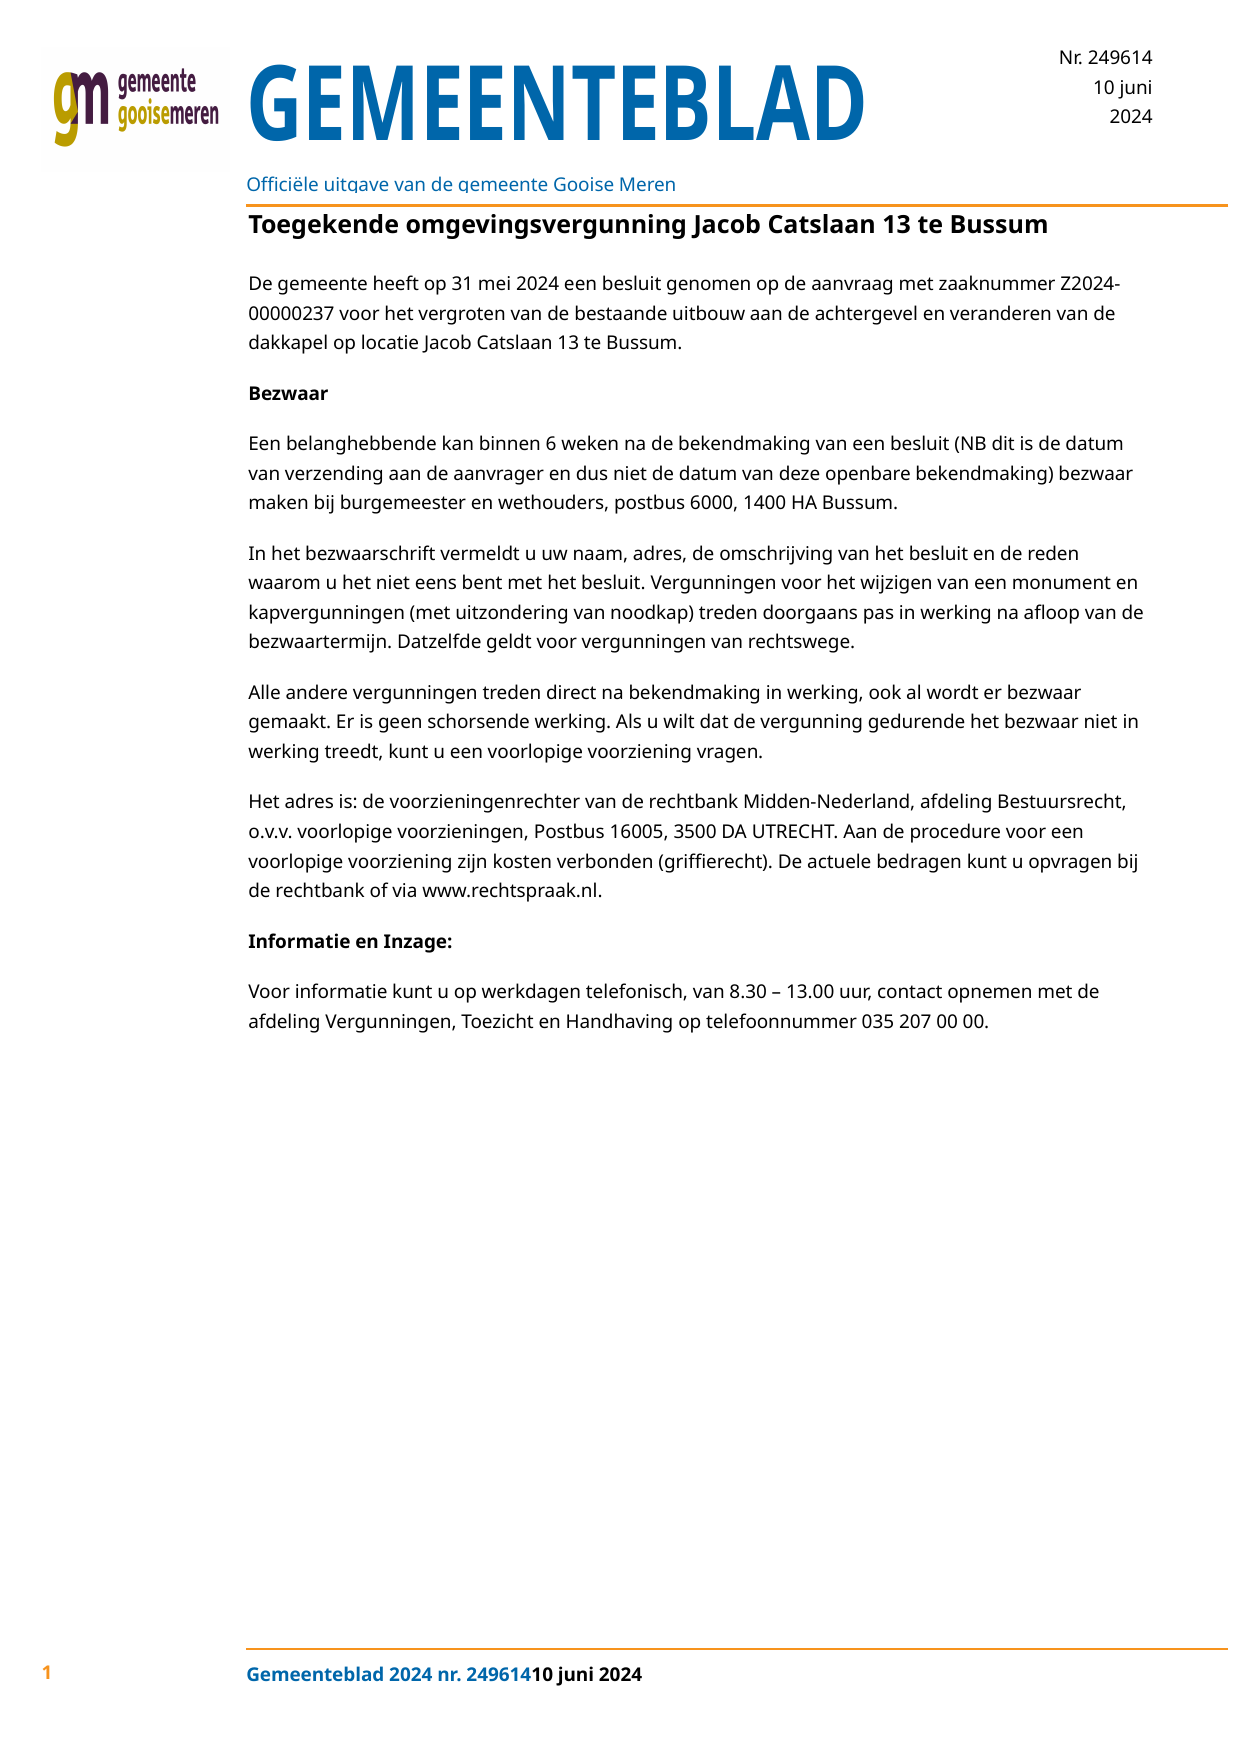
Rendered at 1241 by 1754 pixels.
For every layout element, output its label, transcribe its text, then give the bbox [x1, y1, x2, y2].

text In het bezwaarschrift vermeldt u uw naam, adres, de omschrijving van het besluit en de reden waarom u het niet eens bent met het besluit. Vergunningen voor het wijzigen van een monument en kapvergunningen (met uitzondering van noodkap) treden doorgaans pas in werking na afloop van de bezwaartermijn. Datzelfde geldt voor vergunningen van rechtswege. [248, 540, 1152, 654]
text Alle andere vergunningen treden direct na bekendmaking in werking, ook al wordt er bezwaar gemaakt. Er is geen schorsende werking. Als u wilt dat de vergunning gedurende het bezwaar niet in werking treedt, kunt u een voorlopige voorziening vragen. [248, 679, 1152, 764]
text Voor informatie kunt u op werkdagen telefonisch, van 8.30 – 13.00 uur, contact opnemen met de afdeling Vergunningen, Toezicht en Handhaving op telefoonnummer 035 207 00 00. [248, 978, 1152, 1033]
picture [41, 47, 231, 172]
text Bezwaar [248, 380, 1152, 406]
text Het adres is: de voorzieningenrechter van de rechtbank Midden-Nederland, afdeling Bestuursrecht, o.v.v. voorlopige voorzieningen, Postbus 16005, 3500 DA UTRECHT. Aan de procedure voor een voorlopige voorziening zijn kosten verbonden (griffierecht). De actuele bedragen kunt u opvragen bij de rechtbank of via www.rechtspraak.nl. [248, 789, 1152, 903]
text De gemeente heeft op 31 mei 2024 een besluit genomen op de aanvraag met zaaknummer Z2024-00000237 voor het vergroten van de bestaande uitbouw aan de achtergevel en veranderen van de dakkapel op locatie Jacob Catslaan 13 te Bussum. [248, 270, 1152, 355]
text Informatie en Inzage: [248, 928, 1152, 953]
text Toegekende omgevingsvergunning Jacob Catslaan 13 te Bussum [248, 207, 1152, 241]
text Een belanghebbende kan binnen 6 weken na de bekendmaking van een besluit (NB dit is de datum van verzending aan de aanvrager en dus niet de datum van deze openbare bekendmaking) bezwaar maken bij burgemeester en wethouders, postbus 6000, 1400 HA Bussum. [248, 430, 1152, 515]
